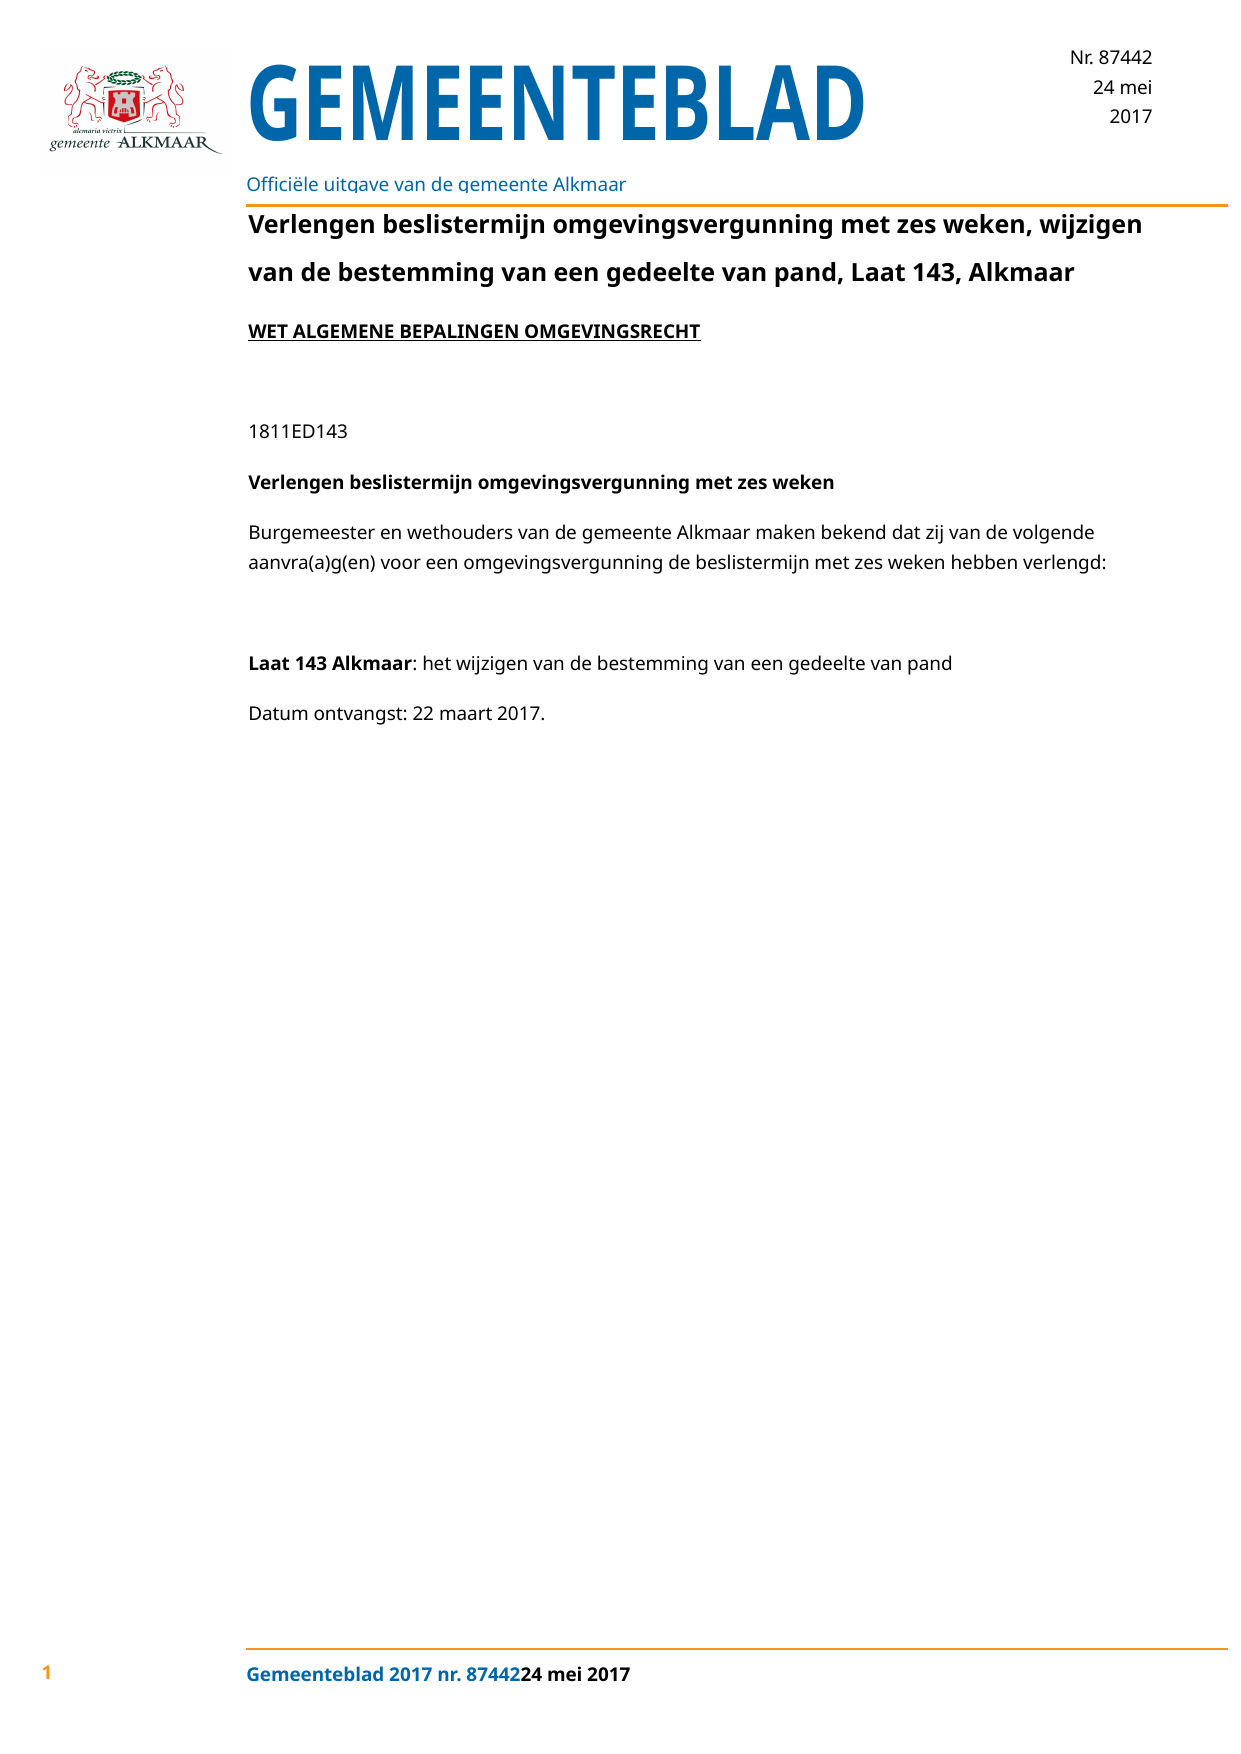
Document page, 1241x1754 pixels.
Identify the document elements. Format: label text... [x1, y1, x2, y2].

text 1811ED143 [248, 419, 1152, 444]
text Verlengen beslistermijn omgevingsvergunning met zes weken [248, 469, 1152, 495]
text WET ALGEMENE BEPALINGEN OMGEVINGSRECHT [248, 318, 1152, 344]
text Burgemeester en wethouders van de gemeente Alkmaar maken bekend dat zij van de volgende aanvra(a)g(en) voor een omgevingsvergunning de beslistermijn met zes weken hebben verlengd: [248, 519, 1152, 575]
picture [41, 47, 231, 172]
text Verlengen beslistermijn omgevingsvergunning met zes weken, wijzigen van de bestemming van een gedeelte van pand, Laat 143, Alkmaar [248, 207, 1152, 288]
text Datum ontvangst: 22 maart 2017. [248, 700, 1152, 726]
text Laat 143 Alkmaar: het wijzigen van de bestemming van een gedeelte van pand [248, 650, 1152, 676]
